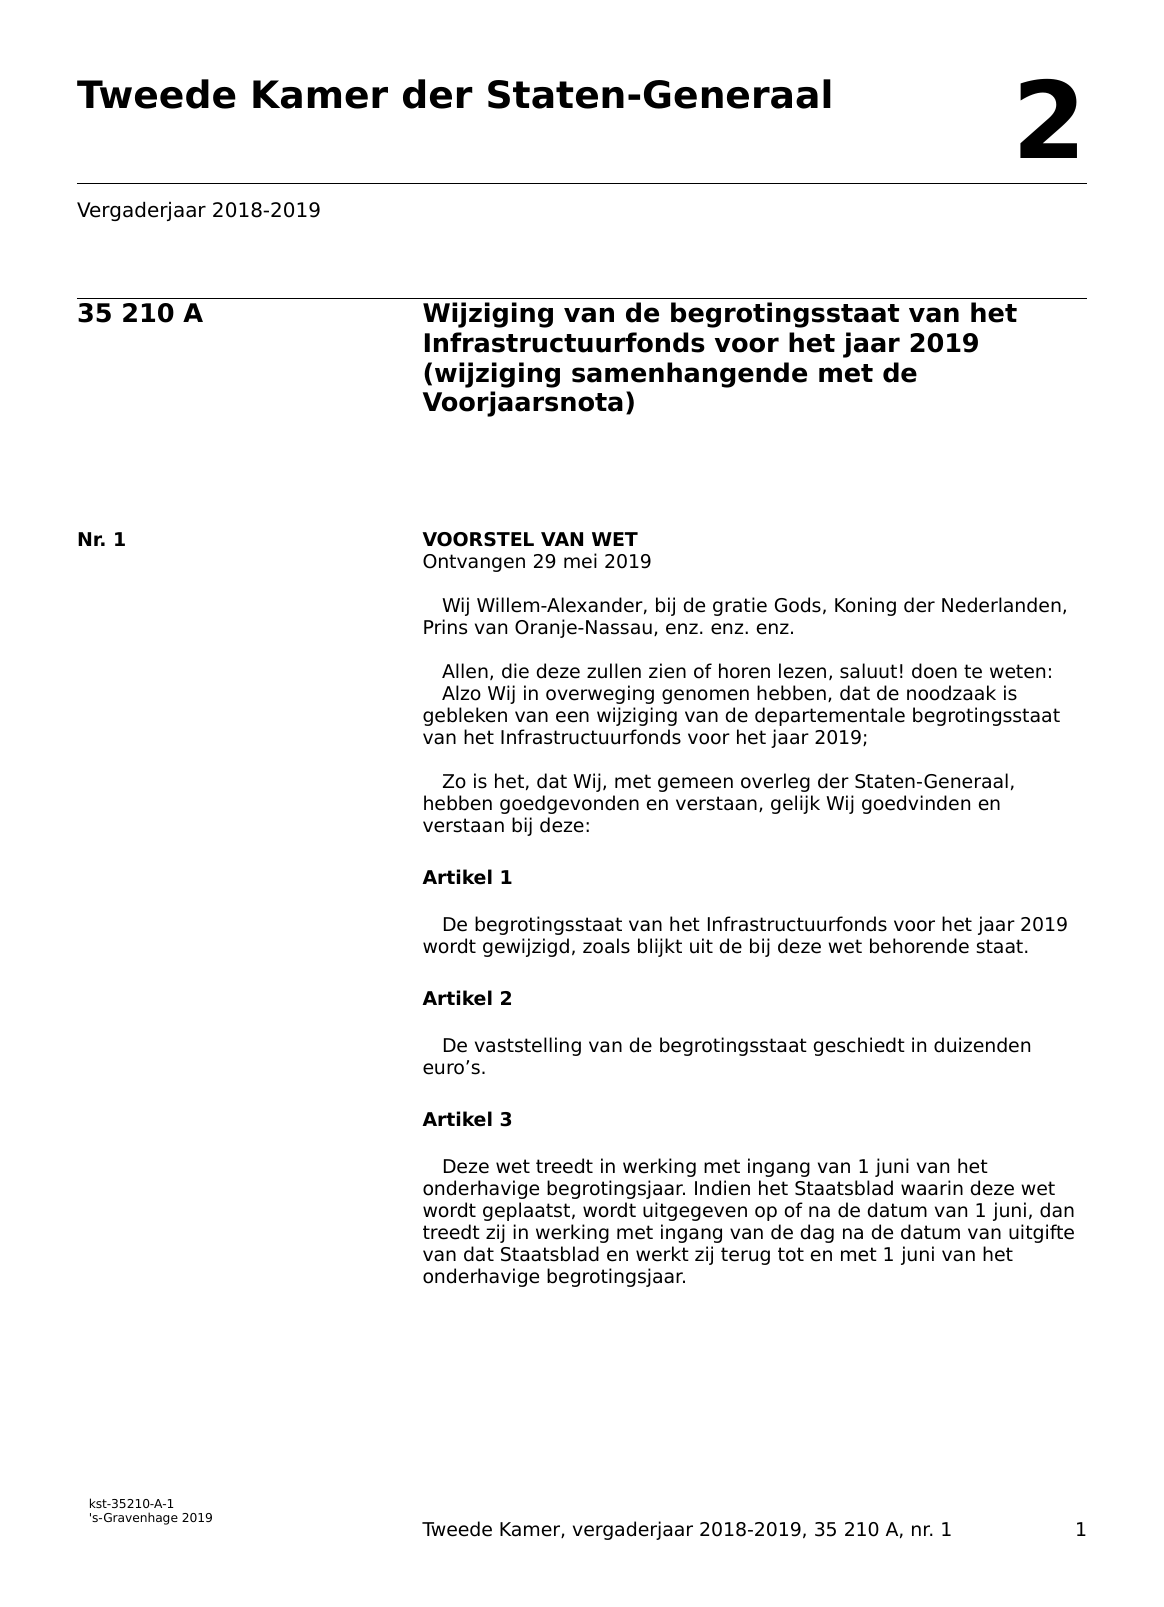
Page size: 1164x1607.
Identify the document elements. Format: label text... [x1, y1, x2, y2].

text De vaststelling van de begrotingsstaat geschiedt in duizenden euro’s. [422, 1035, 1087, 1079]
subtitle Nr. 1 VOORSTEL VAN WET [77, 529, 1087, 551]
subtitle Artikel 3 [422, 1109, 1087, 1131]
table_header Tweede Kamer der Staten-Generaal [77, 59, 886, 183]
text De begrotingsstaat van het Infrastructuurfonds voor het jaar 2019 wordt gewijzigd, zoals blijkt uit de bij deze wet behorende staat. [422, 914, 1087, 958]
text Ontvangen 29 mei 2019 [422, 551, 1087, 573]
subtitle Artikel 1 [422, 867, 1087, 889]
text Deze wet treedt in werking met ingang van 1 juni van het onderhavige begrotingsjaar. Indien het Staatsblad waarin deze wet wordt geplaatst, wordt uitgegeven op of na de datum van 1 juni, dan treedt zij in werking met ingang van de dag na de datum van uitgifte van dat Staatsblad en werkt zij terug tot en met 1 juni van het onderhavige begrotingsjaar. [422, 1156, 1087, 1288]
subtitle 35 210 A Wijziging van de begrotingsstaat van het Infrastructuurfonds voor het jaar 2019 (wijziging samenhangende met de Voorjaarsnota) [77, 299, 1087, 418]
subtitle Artikel 2 [422, 988, 1087, 1010]
text Alzo Wij in overweging genomen hebben, dat de noodzaak is gebleken van een wijziging van de departementale begrotingsstaat van het Infrastructuurfonds voor het jaar 2019; [422, 683, 1087, 749]
table_header 2 [886, 59, 1087, 183]
text kst-35210-A-1 [88, 1497, 323, 1511]
text Zo is het, dat Wij, met gemeen overleg der Staten-Generaal, hebben goedgevonden en verstaan, gelijk Wij goedvinden en verstaan bij deze: [422, 771, 1087, 837]
text Allen, die deze zullen zien of horen lezen, saluut! doen te weten: [422, 661, 1087, 683]
text 's-Gravenhage 2019 [88, 1511, 323, 1525]
text Wij Willem-Alexander, bij de gratie Gods, Koning der Nederlanden, Prins van Oranje-Nassau, enz. enz. enz. [422, 595, 1087, 639]
table_cell Vergaderjaar 2018-2019 [77, 184, 1087, 298]
